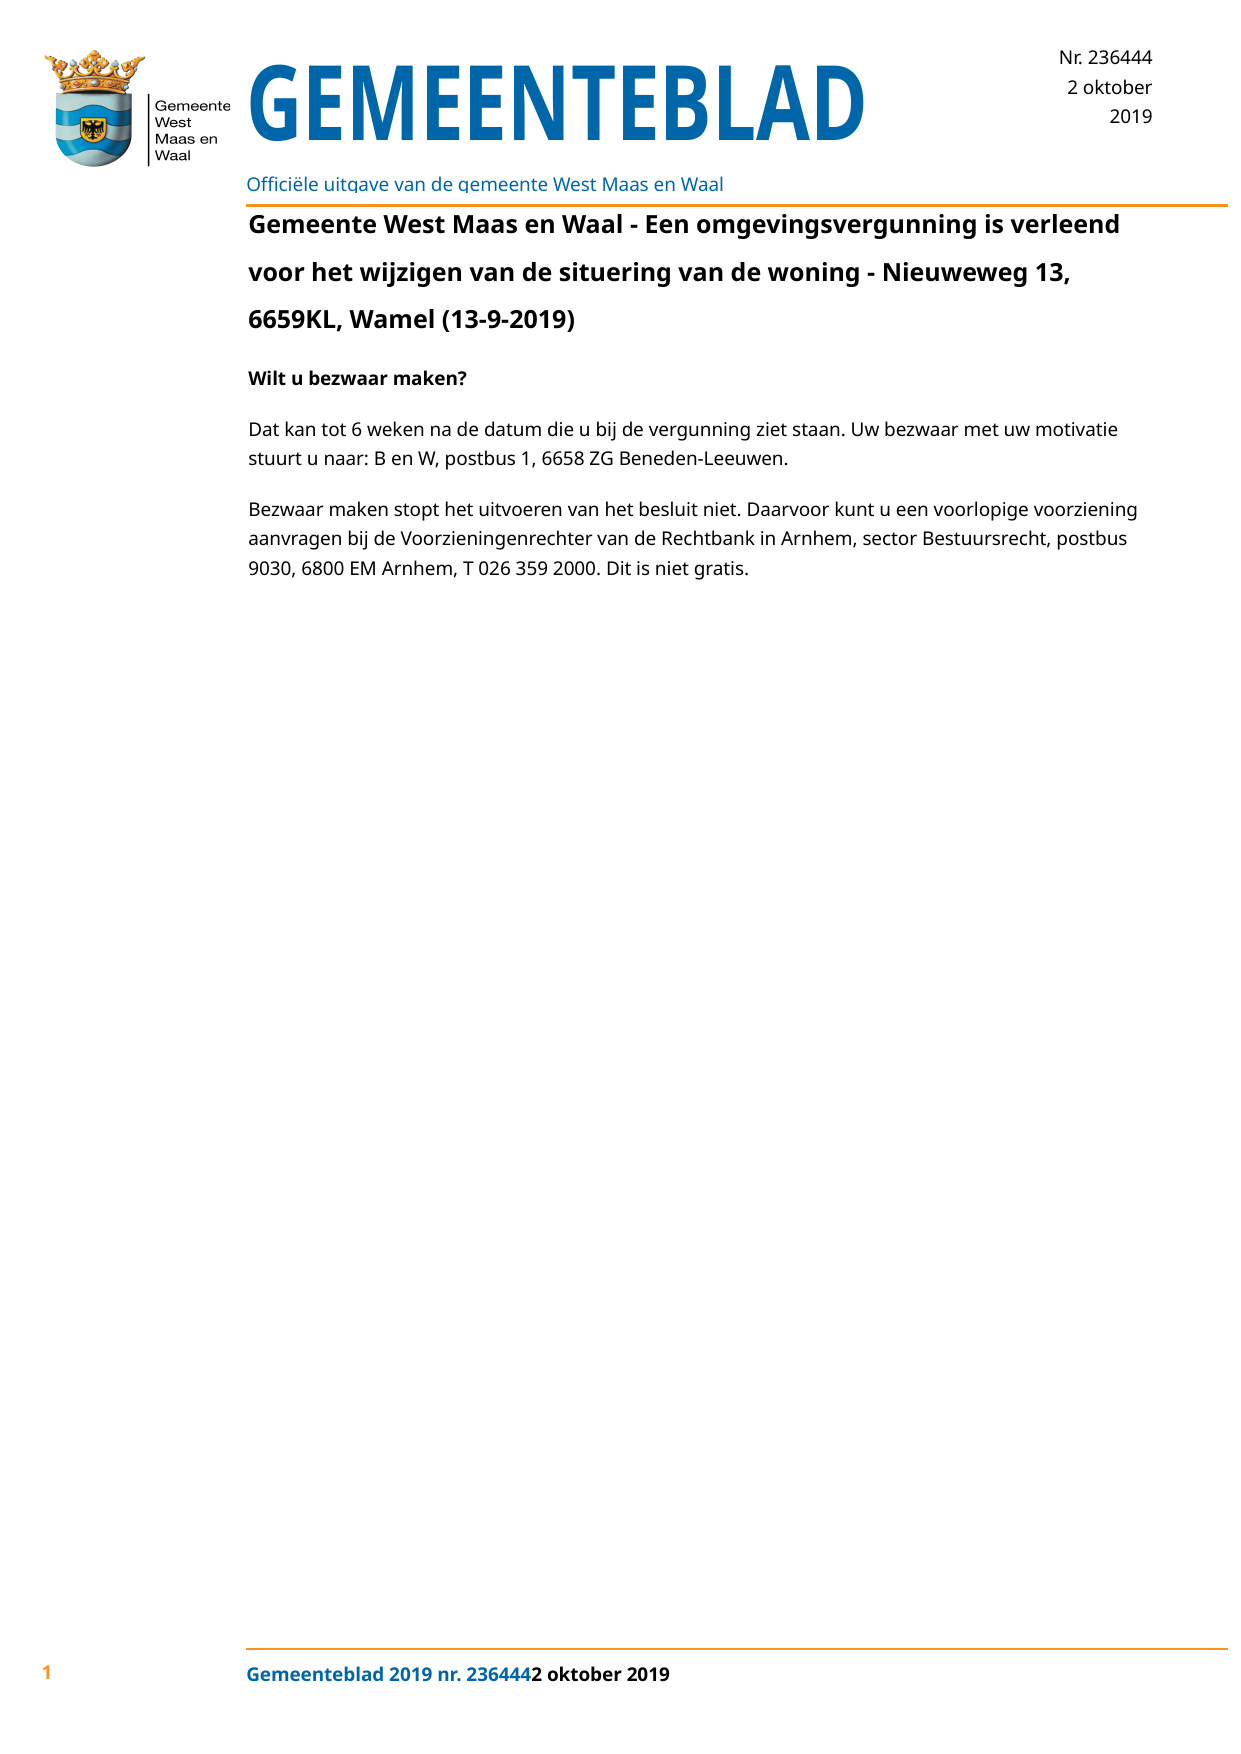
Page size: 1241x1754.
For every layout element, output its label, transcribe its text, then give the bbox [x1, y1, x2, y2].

text Bezwaar maken stopt het uitvoeren van het besluit niet. Daarvoor kunt u een voorlopige voorziening aanvragen bij de Voorzieningenrechter van de Rechtbank in Arnhem, sector Bestuursrecht, postbus 9030, 6800 EM Arnhem, T 026 359 2000. Dit is niet gratis. [248, 496, 1152, 581]
text Wilt u bezwaar maken? [248, 366, 1152, 391]
text Gemeente West Maas en Waal - Een omgevingsvergunning is verleend voor het wijzigen van de situering van de woning - Nieuweweg 13, 6659KL, Wamel (13-9-2019) [248, 207, 1152, 336]
picture [41, 47, 231, 172]
text Dat kan tot 6 weken na de datum die u bij de vergunning ziet staan. Uw bezwaar met uw motivatie stuurt u naar: B en W, postbus 1, 6658 ZG Beneden-Leeuwen. [248, 416, 1152, 471]
